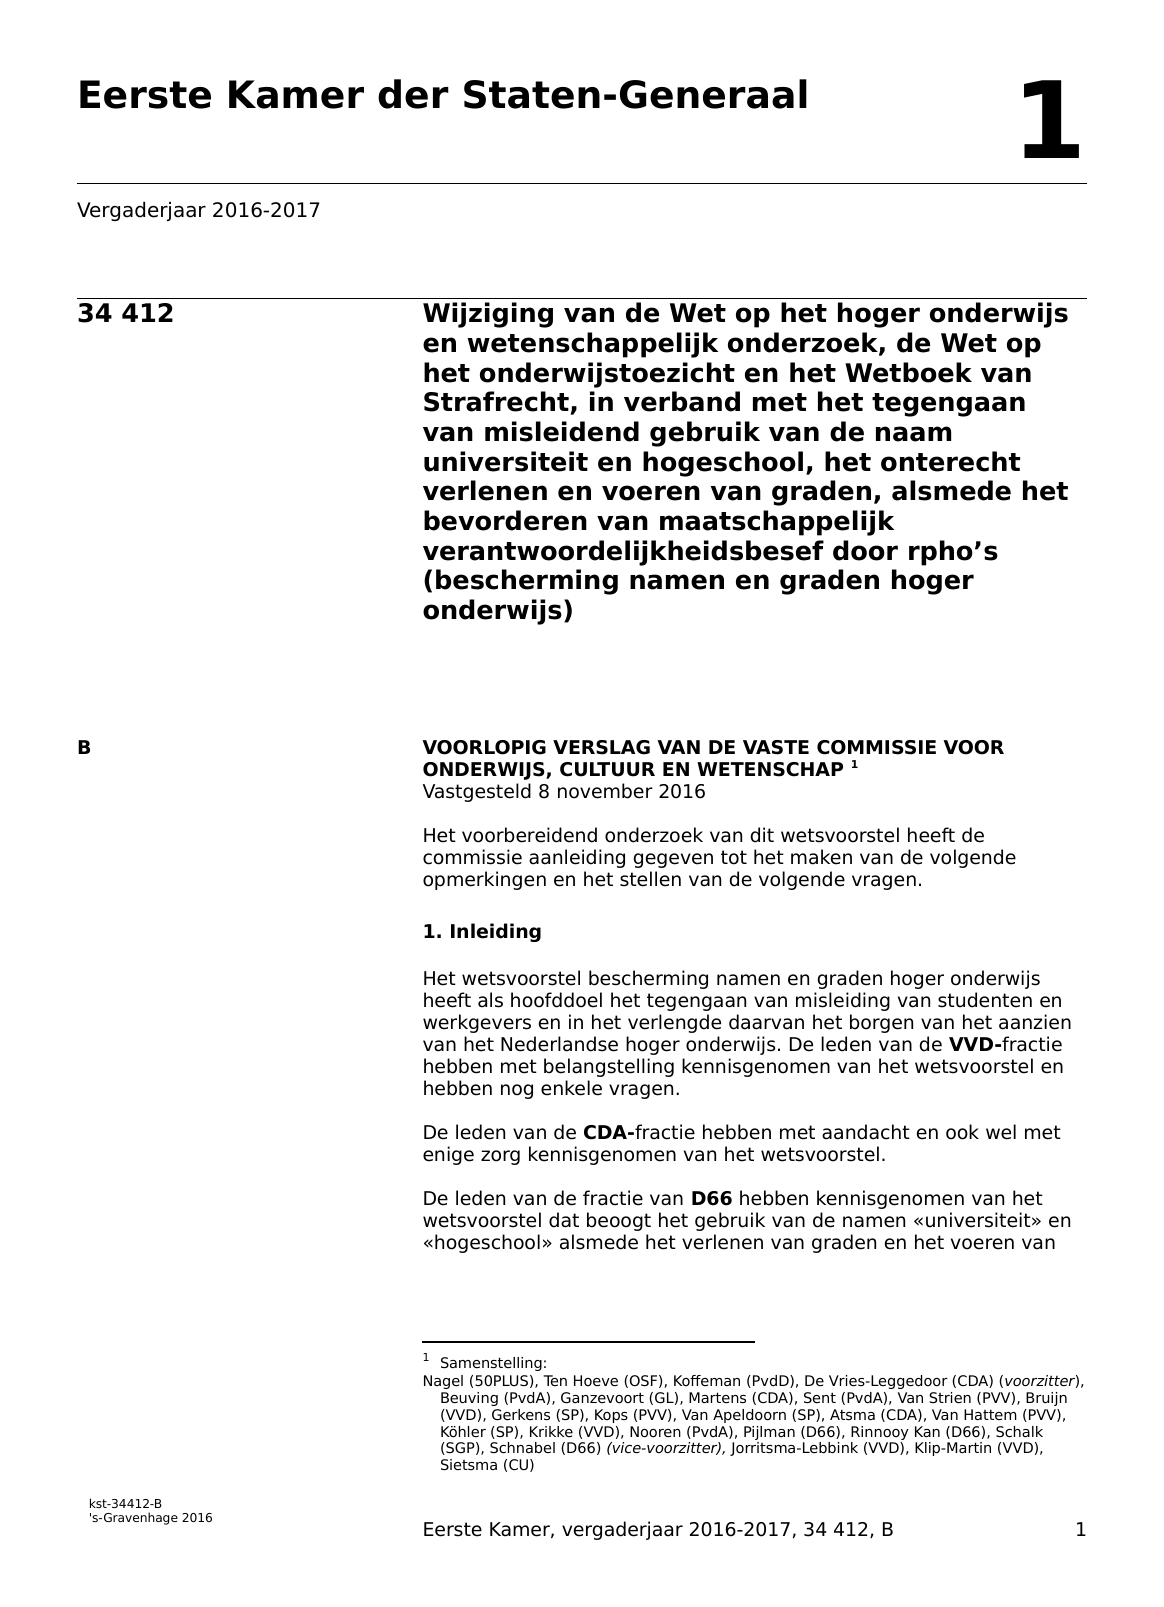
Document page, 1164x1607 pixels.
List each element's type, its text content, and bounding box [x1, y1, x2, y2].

table_cell Vergaderjaar 2016-2017 [77, 184, 1087, 298]
text Vastgesteld 8 november 2016 [422, 781, 1087, 802]
subtitle 34 412 Wijziging van de Wet op het hoger onderwijs en wetenschappelijk onderzoek, de Wet op het onderwijstoezicht en het Wetboek van Strafrecht, in verband met het tegengaan van misleidend gebruik van de naam universiteit en hogeschool, het onterecht verlenen en voeren van graden, alsmede het bevorderen van maatschappelijk verantwoordelijkheidsbesef door rpho’s (bescherming namen en graden hoger onderwijs) [77, 299, 1087, 626]
text 's-Gravenhage 2016 [88, 1511, 323, 1525]
subtitle 1. Inleiding [422, 921, 1087, 943]
text Het voorbereidend onderzoek van dit wetsvoorstel heeft de commissie aanleiding gegeven tot het maken van de volgende opmerkingen en het stellen van de volgende vragen. [422, 825, 1087, 891]
table_header 1 [886, 59, 1087, 183]
text Samenstelling: [422, 1351, 1087, 1373]
text Het wetsvoorstel bescherming namen en graden hoger onderwijs heeft als hoofddoel het tegengaan van misleiding van studenten en werkgevers en in het verlengde daarvan het borgen van het aanzien van het Nederlandse hoger onderwijs. De leden van de VVD-fractie hebben met belangstelling kennisgenomen van het wetsvoorstel en hebben nog enkele vragen. [422, 968, 1087, 1099]
table_header Eerste Kamer der Staten-Generaal [77, 59, 886, 183]
text kst-34412-B [88, 1497, 323, 1511]
subtitle B VOORLOPIG VERSLAG VAN DE VASTE COMMISSIE VOOR ONDERWIJS, CULTUUR EN WETENSCHAP [77, 737, 1087, 781]
text Nagel (50PLUS), Ten Hoeve (OSF), Koffeman (PvdD), De Vries-Leggedoor (CDA) (voorzitter), Beuving (PvdA), Ganzevoort (GL), Martens (CDA), Sent (PvdA), Van Strien (PVV), Bruijn (VVD), Gerkens (SP), Kops (PVV), Van Apeldoorn (SP), Atsma (CDA), Van Hattem (PVV), Köhler (SP), Krikke (VVD), Nooren (PvdA), Pijlman (D66), Rinnooy Kan (D66), Schalk (SGP), Schnabel (D66) (vice-voorzitter), Jorritsma-Lebbink (VVD), Klip-Martin (VVD), Sietsma (CU) [422, 1373, 1087, 1474]
text De leden van de CDA-fractie hebben met aandacht en ook wel met enige zorg kennisgenomen van het wetsvoorstel. [422, 1122, 1087, 1166]
text De leden van de fractie van D66 hebben kennisgenomen van het wetsvoorstel dat beoogt het gebruik van de namen «universiteit» en «hogeschool» alsmede het verlenen van graden en het voeren van [422, 1188, 1087, 1254]
